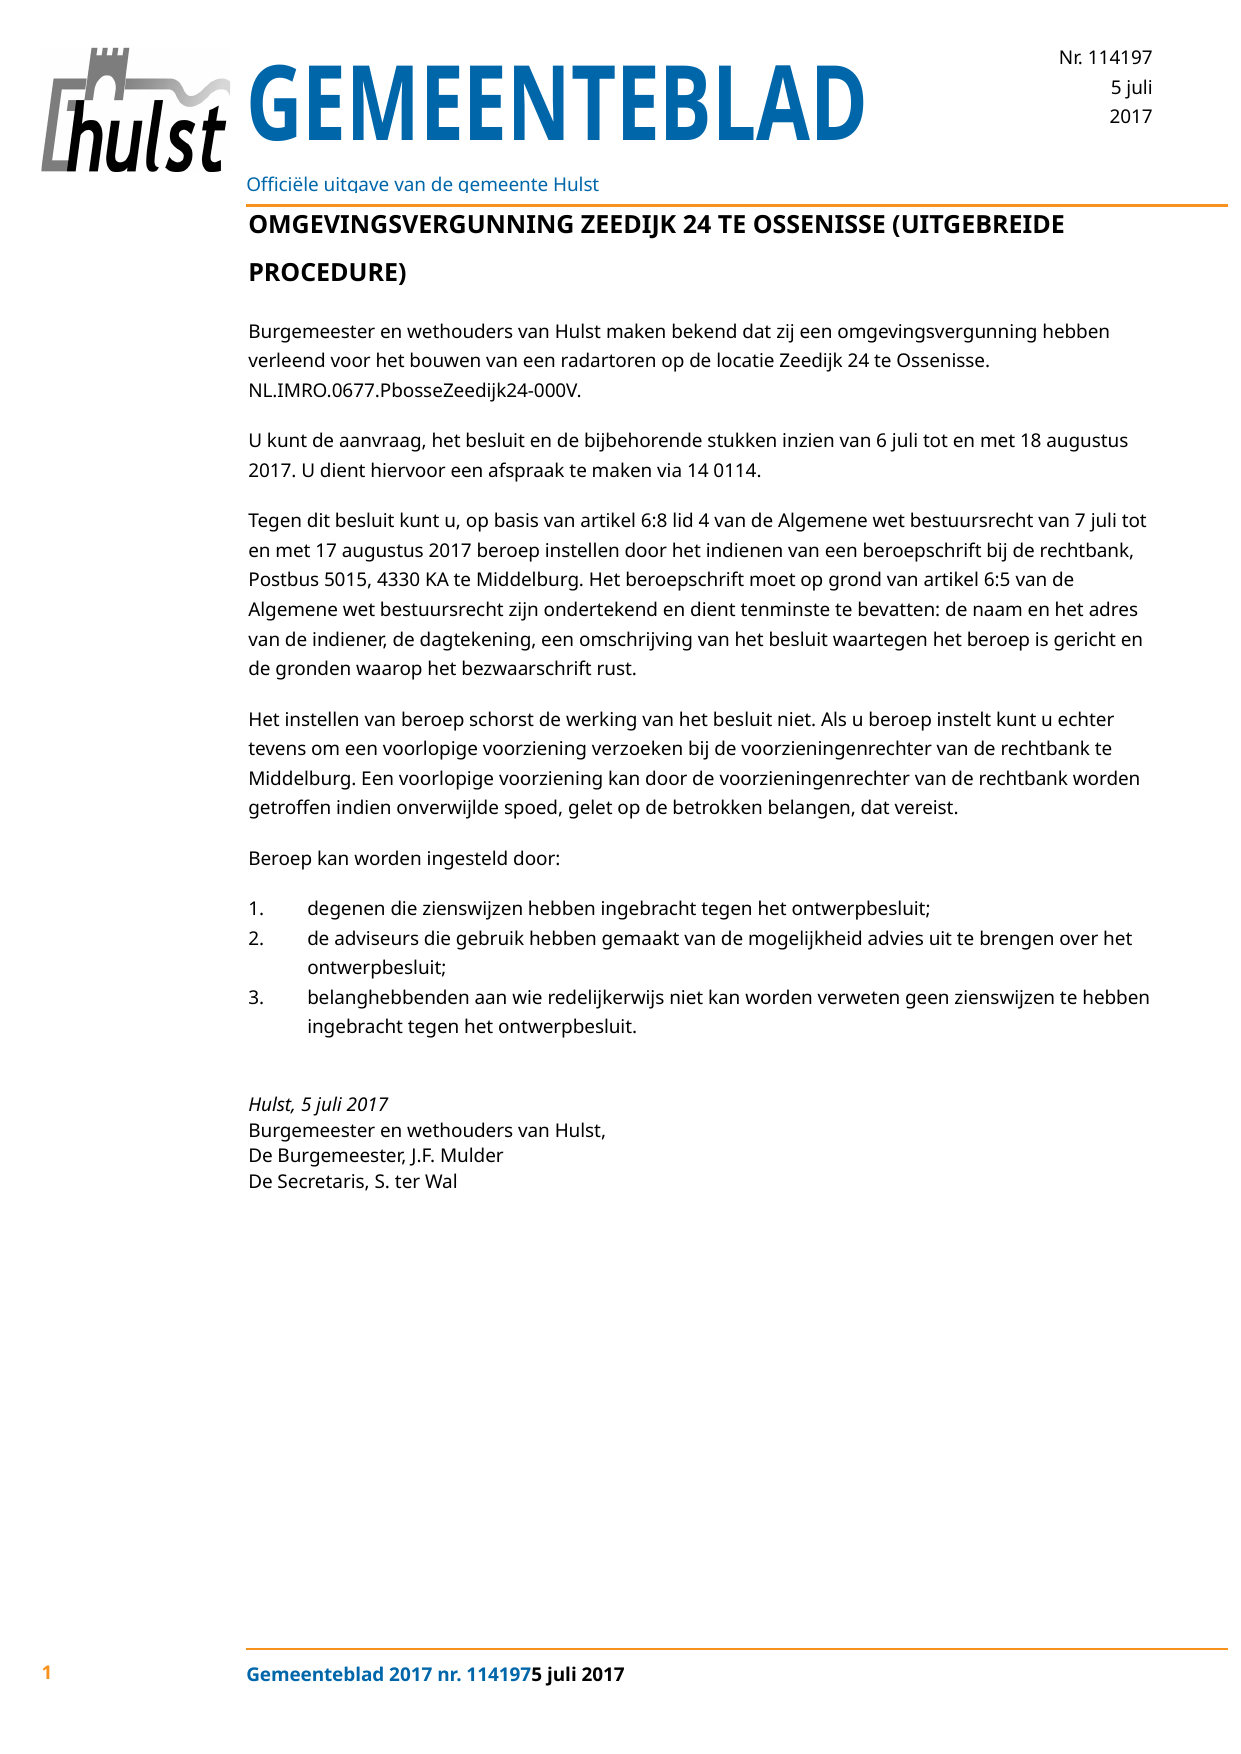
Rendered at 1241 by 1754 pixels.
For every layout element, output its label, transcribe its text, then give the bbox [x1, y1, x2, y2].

text Hulst, 5 juli 2017 [248, 1091, 1152, 1117]
text De Secretaris, S. ter Wal [248, 1168, 1152, 1194]
text Beroep kan worden ingesteld door: [248, 845, 1152, 871]
list de adviseurs die gebruik hebben gemaakt van de mogelijkheid advies uit te brengen over het ontwerpbesluit; [248, 925, 1152, 980]
text De Burgemeester, J.F. Mulder [248, 1143, 1152, 1168]
text Tegen dit besluit kunt u, op basis van artikel 6:8 lid 4 van de Algemene wet bestuursrecht van 7 juli tot en met 17 augustus 2017 beroep instellen door het indienen van een beroepschrift bij de rechtbank, Postbus 5015, 4330 KA te Middelburg. Het beroepschrift moet op grond van artikel 6:5 van de Algemene wet bestuursrecht zijn ondertekend en dient tenminste te bevatten: de naam en het adres van de indiener, de dagtekening, een omschrijving van het besluit waartegen het beroep is gericht en de gronden waarop het bezwaarschrift rust. [248, 507, 1152, 681]
text Burgemeester en wethouders van Hulst, [248, 1117, 1152, 1143]
list degenen die zienswijzen hebben ingebracht tegen het ontwerpbesluit; [248, 895, 1152, 921]
text Het instellen van beroep schorst de werking van het besluit niet. Als u beroep instelt kunt u echter tevens om een voorlopige voorziening verzoeken bij de voorzieningenrechter van de rechtbank te Middelburg. Een voorlopige voorziening kan door de voorzieningenrechter van de rechtbank worden getroffen indien onverwijlde spoed, gelet op de betrokken belangen, dat vereist. [248, 706, 1152, 820]
text U kunt de aanvraag, het besluit en de bijbehorende stukken inzien van 6 juli tot en met 18 augustus 2017. U dient hiervoor een afspraak te maken via 14 0114. [248, 427, 1152, 483]
picture [41, 47, 231, 172]
text OMGEVINGSVERGUNNING ZEEDIJK 24 TE OSSENISSE (UITGEBREIDE PROCEDURE) [248, 207, 1152, 288]
list belanghebbenden aan wie redelijkerwijs niet kan worden verweten geen zienswijzen te hebben ingebracht tegen het ontwerpbesluit. [248, 984, 1152, 1039]
text Burgemeester en wethouders van Hulst maken bekend dat zij een omgevingsvergunning hebben verleend voor het bouwen van een radartoren op de locatie Zeedijk 24 te Ossenisse. NL.IMRO.0677.PbosseZeedijk24-000V. [248, 318, 1152, 403]
